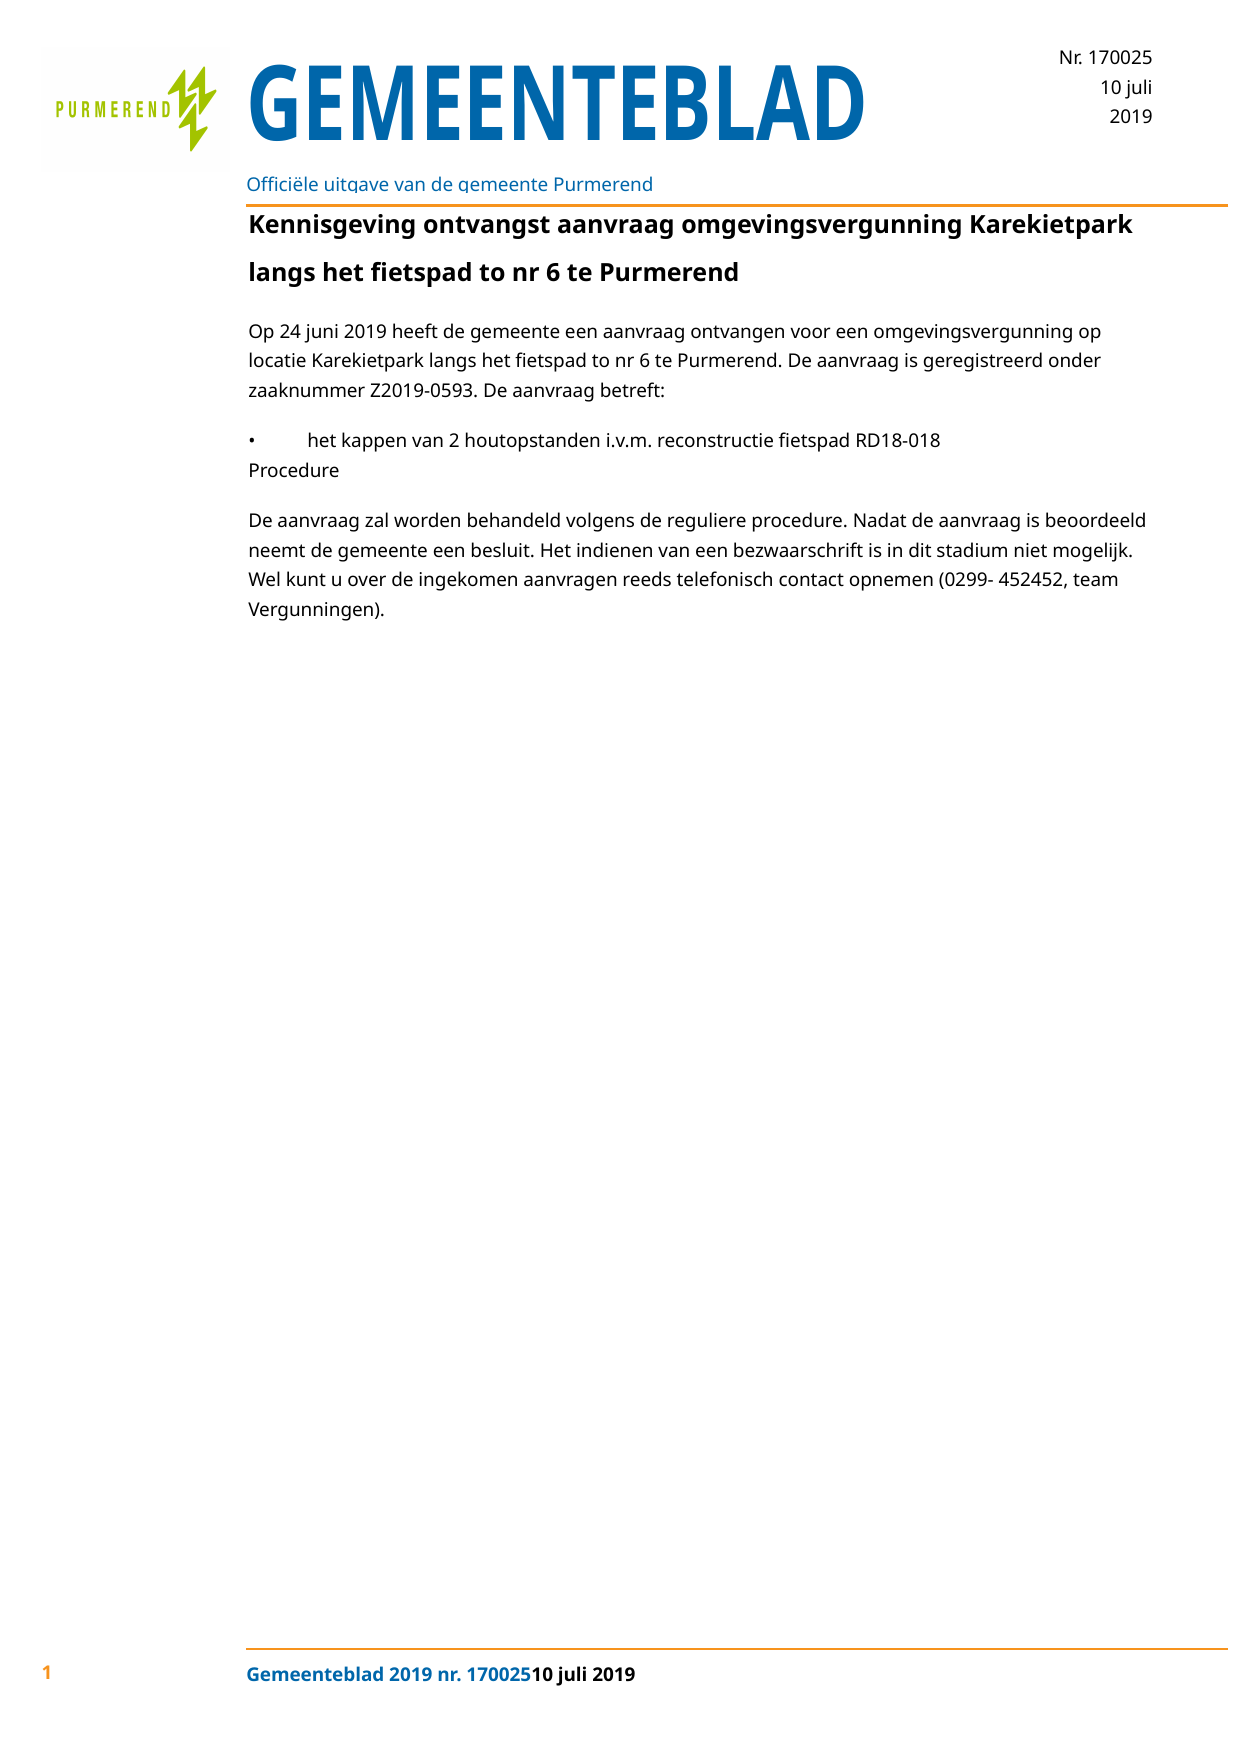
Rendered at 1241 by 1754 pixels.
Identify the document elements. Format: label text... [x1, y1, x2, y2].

list het kappen van 2 houtopstanden i.v.m. reconstructie fietspad RD18-018 [248, 427, 1152, 453]
picture [41, 47, 231, 172]
text Kennisgeving ontvangst aanvraag omgevingsvergunning Karekietpark langs het fietspad to nr 6 te Purmerend [248, 207, 1152, 288]
text Procedure [248, 457, 1152, 483]
text Op 24 juni 2019 heeft de gemeente een aanvraag ontvangen voor een omgevingsvergunning op locatie Karekietpark langs het fietspad to nr 6 te Purmerend. De aanvraag is geregistreerd onder zaaknummer Z2019-0593. De aanvraag betreft: [248, 318, 1152, 403]
text De aanvraag zal worden behandeld volgens de reguliere procedure. Nadat de aanvraag is beoordeeld neemt de gemeente een besluit. Het indienen van een bezwaarschrift is in dit stadium niet mogelijk. Wel kunt u over de ingekomen aanvragen reeds telefonisch contact opnemen (0299- 452452, team Vergunningen). [248, 507, 1152, 622]
